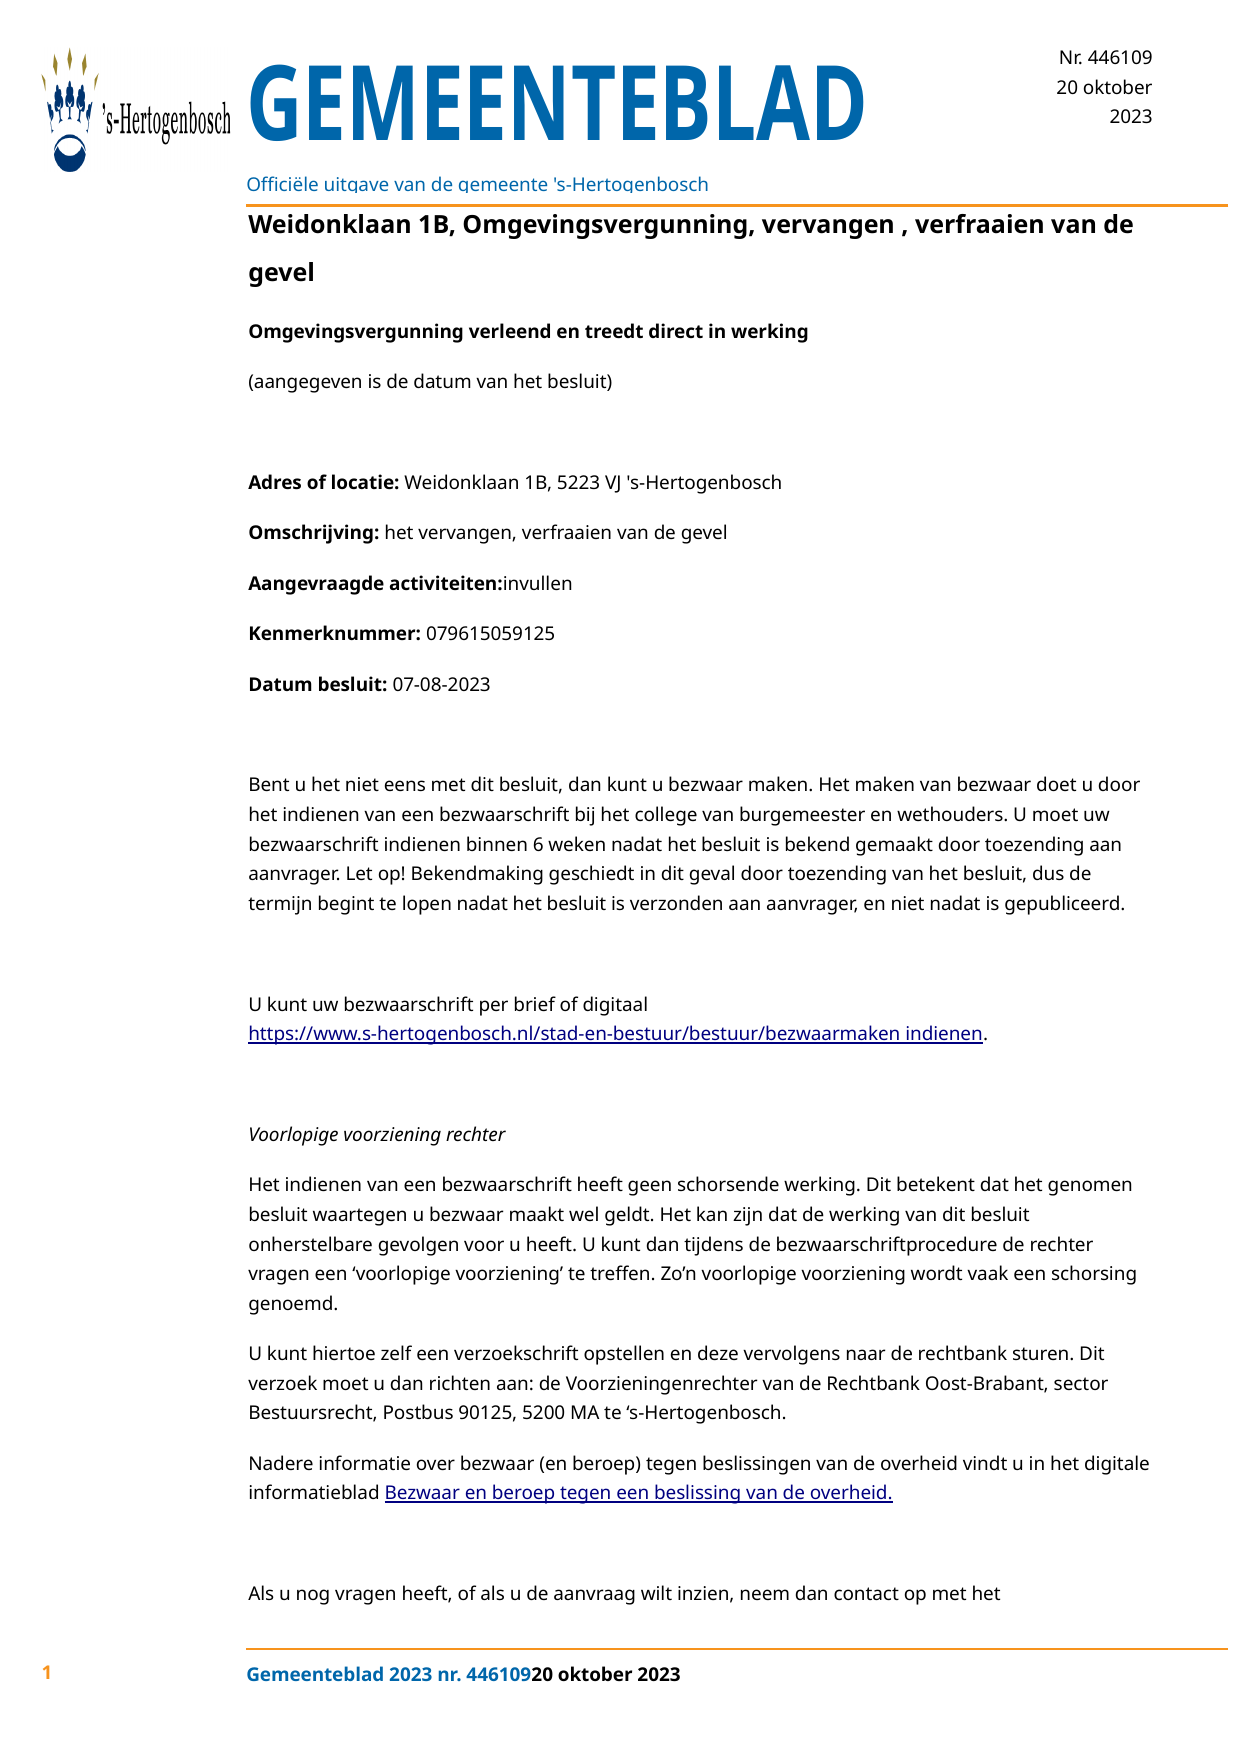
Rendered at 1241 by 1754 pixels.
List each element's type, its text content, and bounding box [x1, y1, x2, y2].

text Bent u het niet eens met dit besluit, dan kunt u bezwaar maken. Het maken van bezwaar doet u door het indienen van een bezwaarschrift bij het college van burgemeester en wethouders. U moet uw bezwaarschrift indienen binnen 6 weken nadat het besluit is bekend gemaakt door toezending aan aanvrager. Let op! Bekendmaking geschiedt in dit geval door toezending van het besluit, dus de termijn begint te lopen nadat het besluit is verzonden aan aanvrager, en niet nadat is gepubliceerd. [248, 772, 1152, 916]
text Datum besluit: 07-08-2023 [248, 671, 1152, 697]
text Het indienen van een bezwaarschrift heeft geen schorsende werking. Dit betekent dat het genomen besluit waartegen u bezwaar maakt wel geldt. Het kan zijn dat de werking van dit besluit onherstelbare gevolgen voor u heeft. U kunt dan tijdens de bezwaarschriftprocedure de rechter vragen een ‘voorlopige voorziening’ te treffen. Zo’n voorlopige voorziening wordt vaak een schorsing genoemd. [248, 1172, 1152, 1316]
text Adres of locatie: Weidonklaan 1B, 5223 VJ 's-Hertogenbosch [248, 469, 1152, 495]
text Aangevraagde activiteiten:invullen [248, 570, 1152, 596]
text Voorlopige voorziening rechter [248, 1121, 1152, 1147]
text Nadere informatie over bezwaar (en beroep) tegen beslissingen van de overheid vindt u in het digitale informatieblad Bezwaar en beroep tegen een beslissing van de overheid. [248, 1450, 1152, 1505]
text Omschrijving: het vervangen, verfraaien van de gevel [248, 519, 1152, 545]
text U kunt hiertoe zelf een verzoekschrift opstellen en deze vervolgens naar de rechtbank sturen. Dit verzoek moet u dan richten aan: de Voorzieningenrechter van de Rechtbank Oost-Brabant, sector Bestuursrecht, Postbus 90125, 5200 MA te ‘s-Hertogenbosch. [248, 1340, 1152, 1425]
text Als u nog vragen heeft, of als u de aanvraag wilt inzien, neem dan contact op met het [248, 1580, 1152, 1606]
text (aangegeven is de datum van het besluit) [248, 368, 1152, 394]
text U kunt uw bezwaarschrift per brief of digitaal https://www.s-hertogenbosch.nl/stad-en-bestuur/bestuur/bezwaarmaken indienen. [248, 991, 1152, 1046]
text Weidonklaan 1B, Omgevingsvergunning, vervangen , verfraaien van de gevel [248, 207, 1152, 288]
text Omgevingsvergunning verleend en treedt direct in werking [248, 318, 1152, 344]
text Kenmerknummer: 079615059125 [248, 620, 1152, 646]
picture [41, 47, 231, 172]
